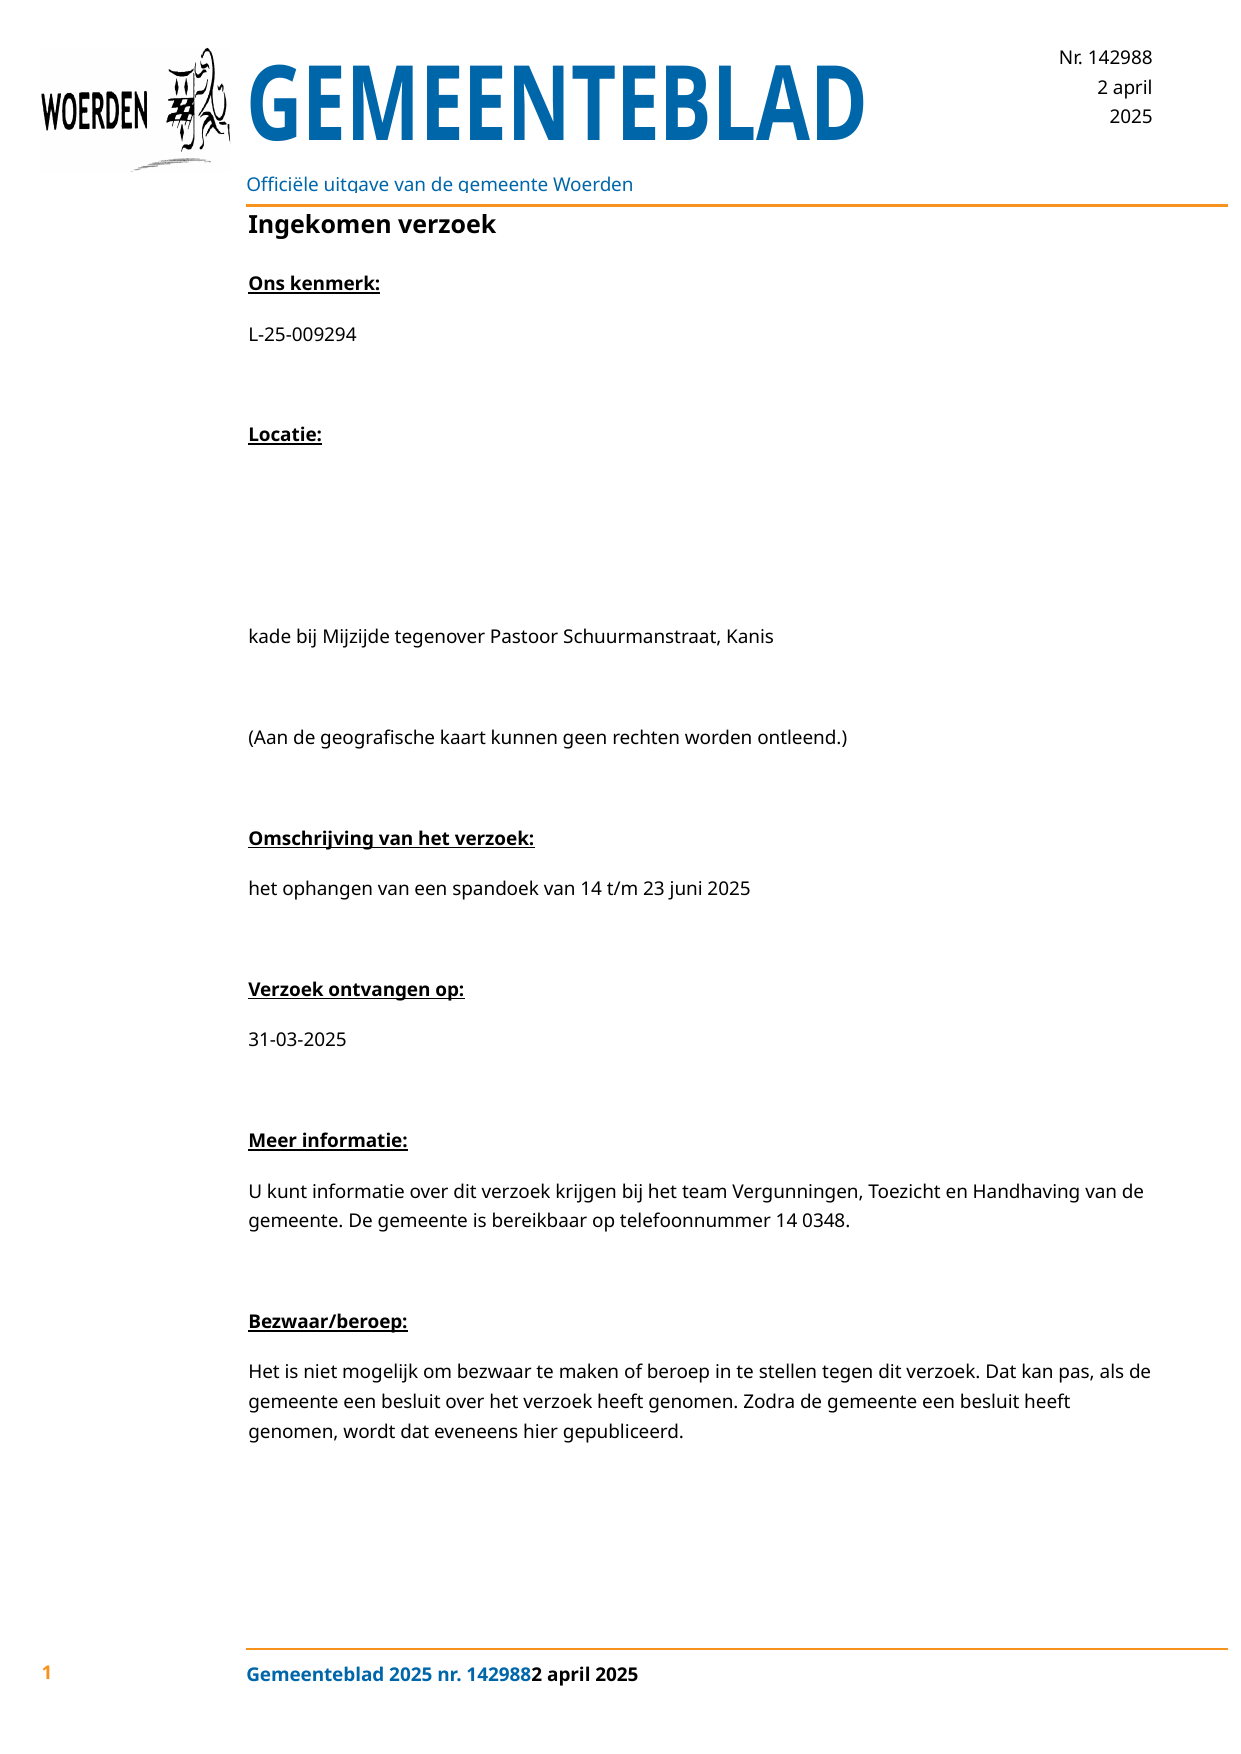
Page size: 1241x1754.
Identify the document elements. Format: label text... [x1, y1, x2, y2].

picture [41, 47, 231, 172]
text Bezwaar/beroep: [248, 1308, 1152, 1334]
text Locatie: [248, 422, 1152, 447]
text Ingekomen verzoek [248, 207, 1152, 241]
text Ons kenmerk: [248, 270, 1152, 296]
text Het is niet mogelijk om bezwaar te maken of beroep in te stellen tegen dit verzoek. Dat kan pas, als de gemeente een besluit over het verzoek heeft genomen. Zodra de gemeente een besluit heeft genomen, wordt dat eveneens hier gepubliceerd. [248, 1359, 1152, 1443]
text Omschrijving van het verzoek: [248, 825, 1152, 851]
text U kunt informatie over dit verzoek krijgen bij het team Vergunningen, Toezicht en Handhaving van de gemeente. De gemeente is bereikbaar op telefoonnummer 14 0348. [248, 1178, 1152, 1233]
text het ophangen van een spandoek van 14 t/m 23 juni 2025 [248, 875, 1152, 901]
text kade bij Mijzijde tegenover Pastoor Schuurmanstraat, Kanis [248, 623, 1152, 649]
text Meer informatie: [248, 1127, 1152, 1153]
text (Aan de geografische kaart kunnen geen rechten worden ontleend.) [248, 724, 1152, 750]
text 31-03-2025 [248, 1027, 1152, 1052]
text L-25-009294 [248, 321, 1152, 346]
text Verzoek ontvangen op: [248, 976, 1152, 1002]
